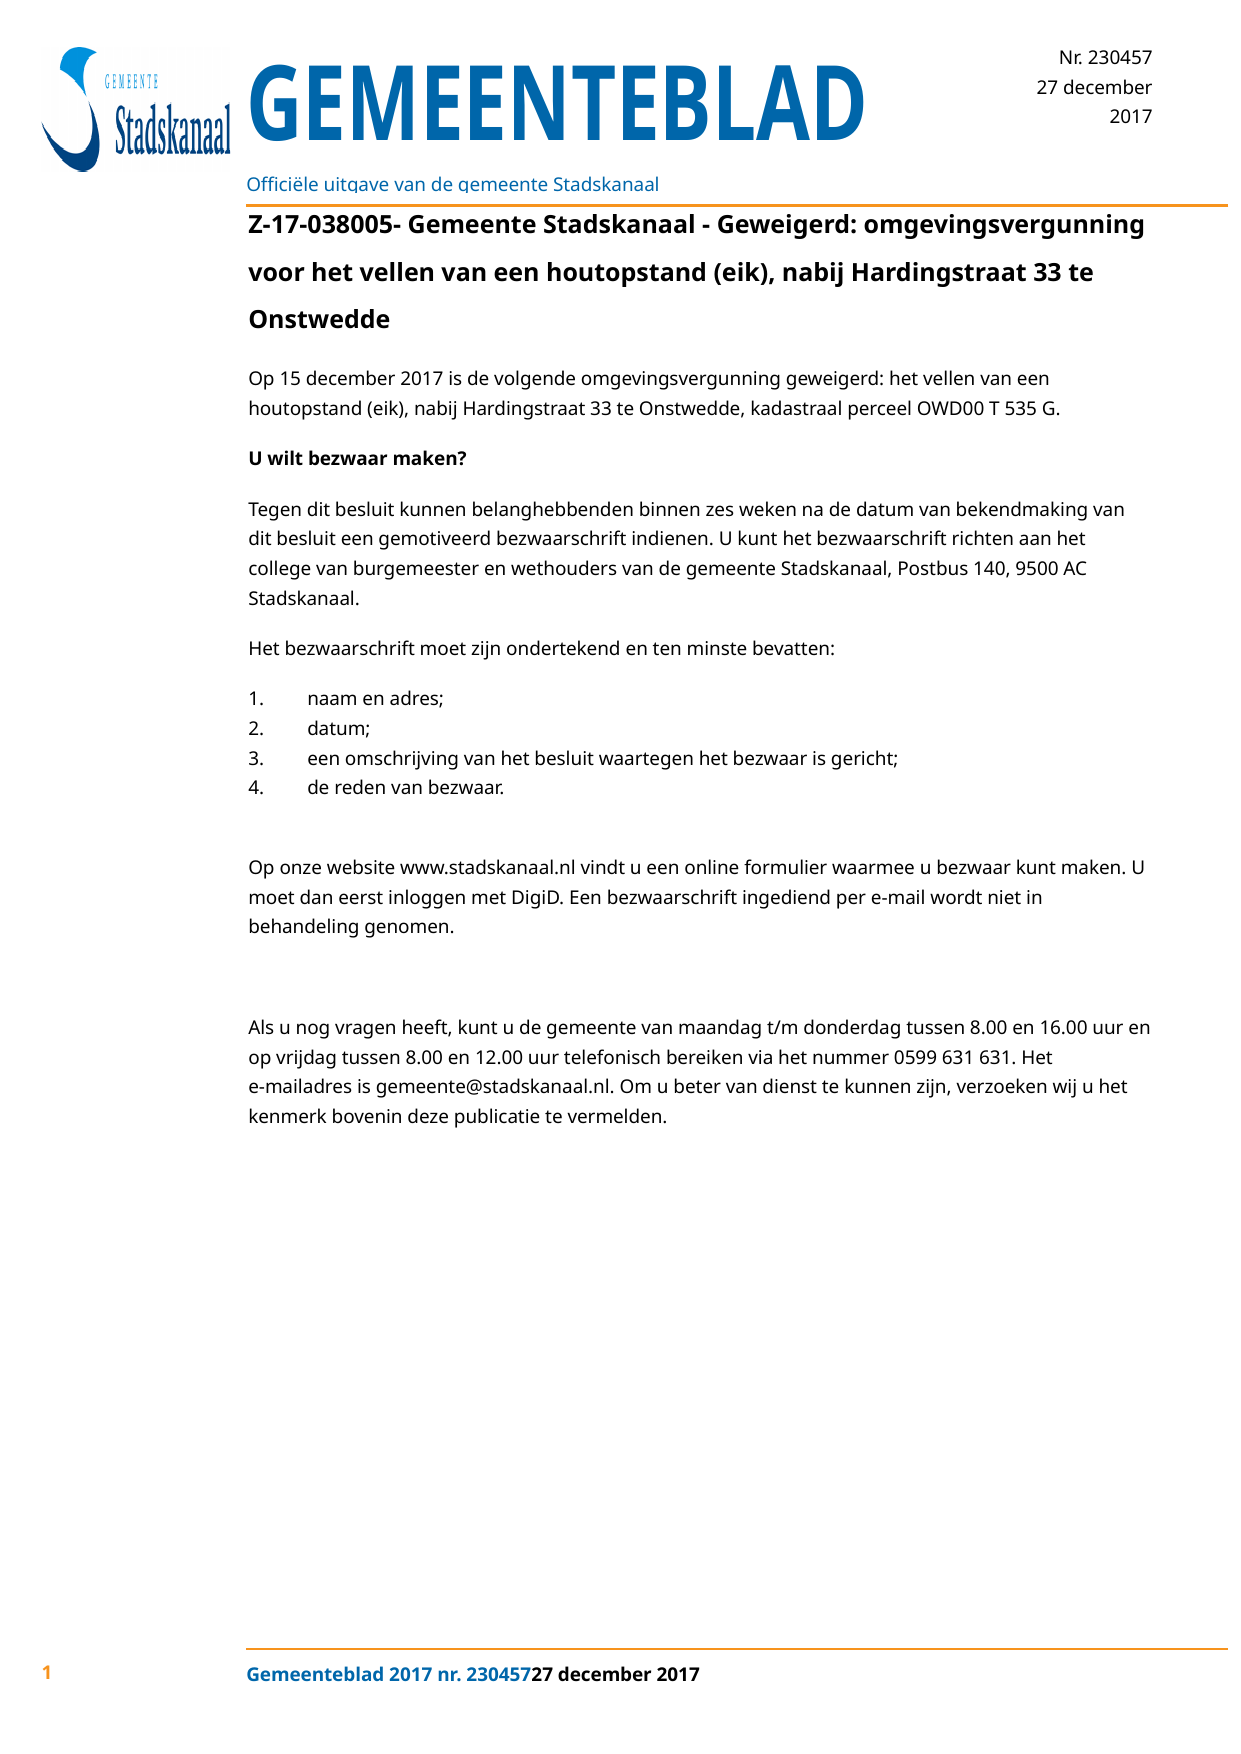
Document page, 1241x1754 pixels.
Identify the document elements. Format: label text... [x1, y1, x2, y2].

text Op 15 december 2017 is de volgende omgevingsvergunning geweigerd: het vellen van een houtopstand (eik), nabij Hardingstraat 33 te Onstwedde, kadastraal perceel OWD00 T 535 G. [248, 366, 1152, 421]
text Als u nog vragen heeft, kunt u de gemeente van maandag t/m donderdag tussen 8.00 en 16.00 uur en op vrijdag tussen 8.00 en 12.00 uur telefonisch bereiken via het nummer 0599 631 631. Het e‑mailadres is gemeente@stadskanaal.nl. Om u beter van dienst te kunnen zijn, verzoeken wij u het kenmerk bovenin deze publicatie te vermelden. [248, 1014, 1152, 1129]
text Tegen dit besluit kunnen belanghebbenden binnen zes weken na de datum van bekendmaking van dit besluit een gemotiveerd bezwaarschrift indienen. U kunt het bezwaarschrift richten aan het college van burgemeester en wethouders van de gemeente Stadskanaal, Postbus 140, 9500 AC Stadskanaal. [248, 496, 1152, 610]
list naam en adres; [248, 686, 1152, 711]
picture [41, 47, 231, 172]
text Het bezwaarschrift moet zijn ondertekend en ten minste bevatten: [248, 635, 1152, 661]
text Op onze website www.stadskanaal.nl vindt u een online formulier waarmee u bezwaar kunt maken. U moet dan eerst inloggen met DigiD. Een bezwaarschrift ingediend per e-mail wordt niet in behandeling genomen. [248, 854, 1152, 939]
list een omschrijving van het besluit waartegen het bezwaar is gericht; [248, 745, 1152, 770]
list de reden van bezwaar. [248, 774, 1152, 800]
list datum; [248, 715, 1152, 741]
text Z-17-038005- Gemeente Stadskanaal - Geweigerd: omgevingsvergunning voor het vellen van een houtopstand (eik), nabij Hardingstraat 33 te Onstwedde [248, 207, 1152, 336]
text U wilt bezwaar maken? [248, 446, 1152, 471]
